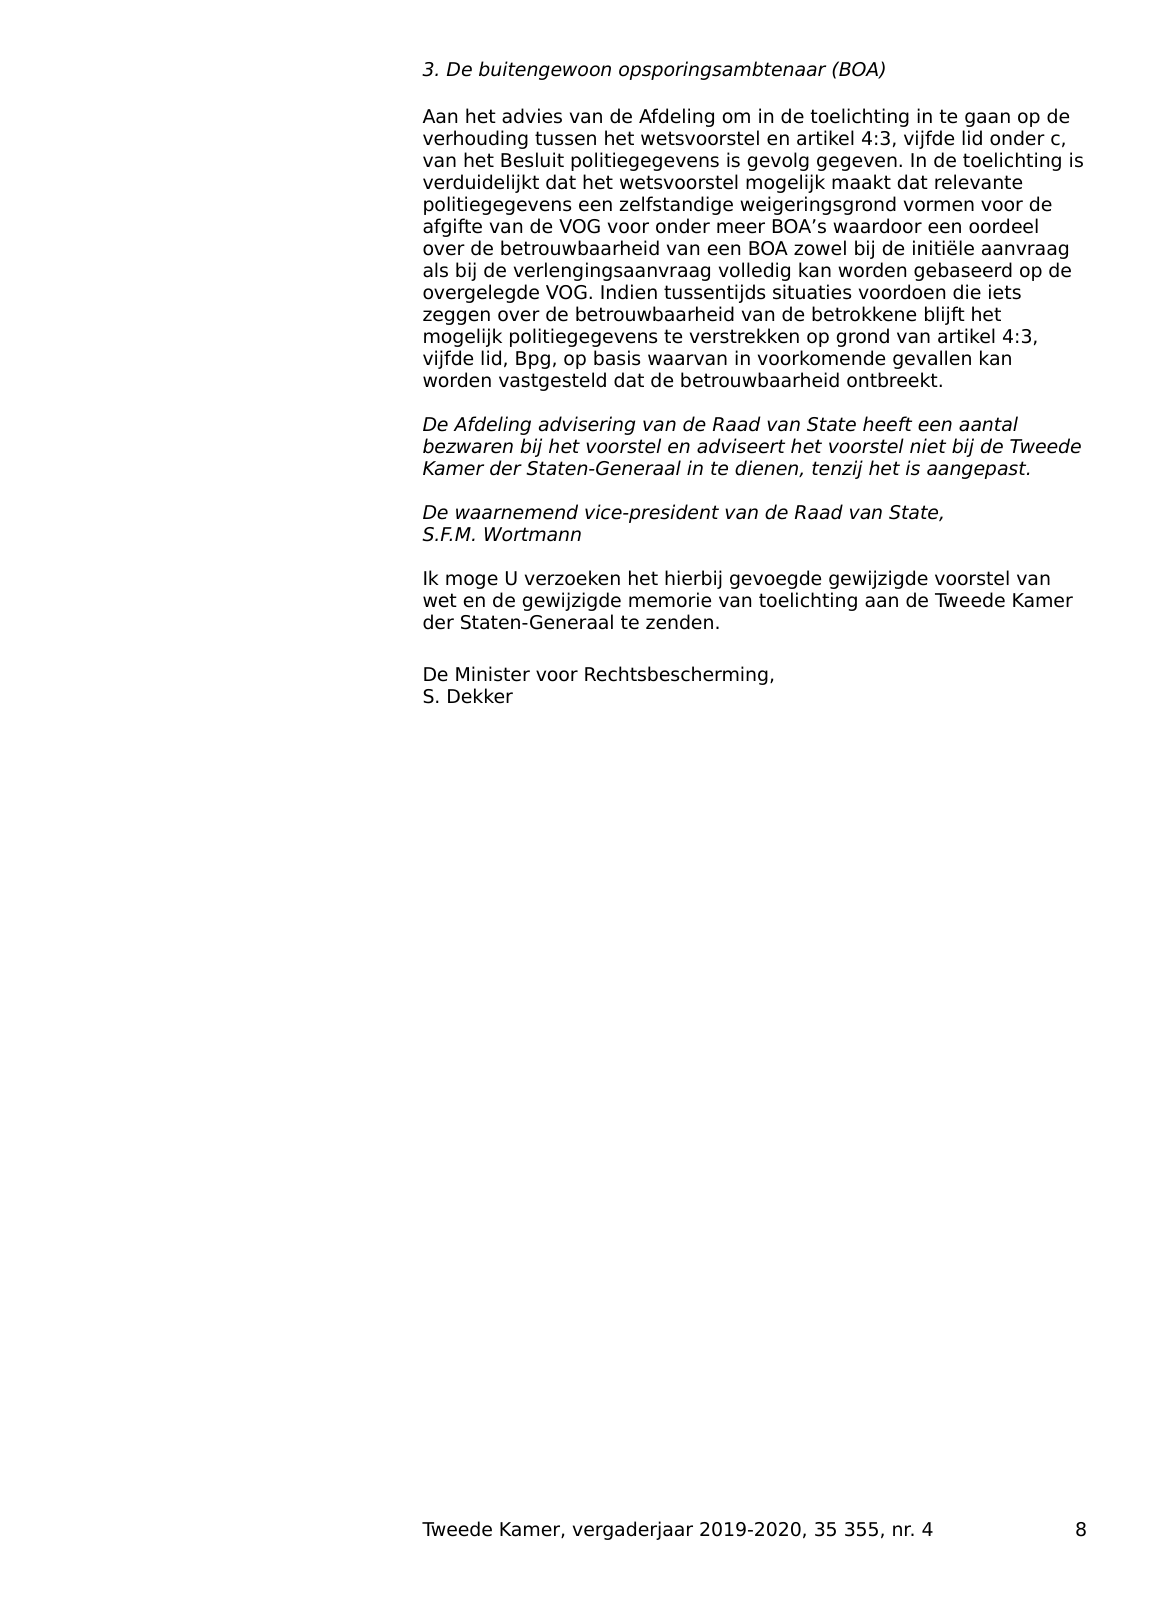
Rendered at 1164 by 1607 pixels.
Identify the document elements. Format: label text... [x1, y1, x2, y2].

text De Minister voor Rechtsbescherming, S. Dekker [422, 664, 1087, 708]
text Aan het advies van de Afdeling om in de toelichting in te gaan op de verhouding tussen het wetsvoorstel en artikel 4:3, vijfde lid onder c, van het Besluit politiegegevens is gevolg gegeven. In de toelichting is verduidelijkt dat het wetsvoorstel mogelijk maakt dat relevante politiegegevens een zelfstandige weigeringsgrond vormen voor de afgifte van de VOG voor onder meer BOA’s waardoor een oordeel over de betrouwbaarheid van een BOA zowel bij de initiële aanvraag als bij de verlengingsaanvraag volledig kan worden gebaseerd op de overgelegde VOG. Indien tussentijds situaties voordoen die iets zeggen over de betrouwbaarheid van de betrokkene blijft het mogelijk politiegegevens te verstrekken op grond van artikel 4:3, vijfde lid, Bpg, op basis waarvan in voorkomende gevallen kan worden vastgesteld dat de betrouwbaarheid ontbreekt. [422, 106, 1087, 392]
text De waarnemend vice-president van de Raad van State, [422, 502, 1087, 524]
text Ik moge U verzoeken het hierbij gevoegde gewijzigde voorstel van wet en de gewijzigde memorie van toelichting aan de Tweede Kamer der Staten-Generaal te zenden. [422, 568, 1087, 634]
text De Afdeling advisering van de Raad van State heeft een aantal bezwaren bij het voorstel en adviseert het voorstel niet bij de Tweede Kamer der Staten-Generaal in te dienen, tenzij het is aangepast. [422, 414, 1087, 480]
text S.F.M. Wortmann [422, 524, 1087, 546]
subtitle 3. De buitengewoon opsporingsambtenaar (BOA) [422, 59, 1087, 81]
